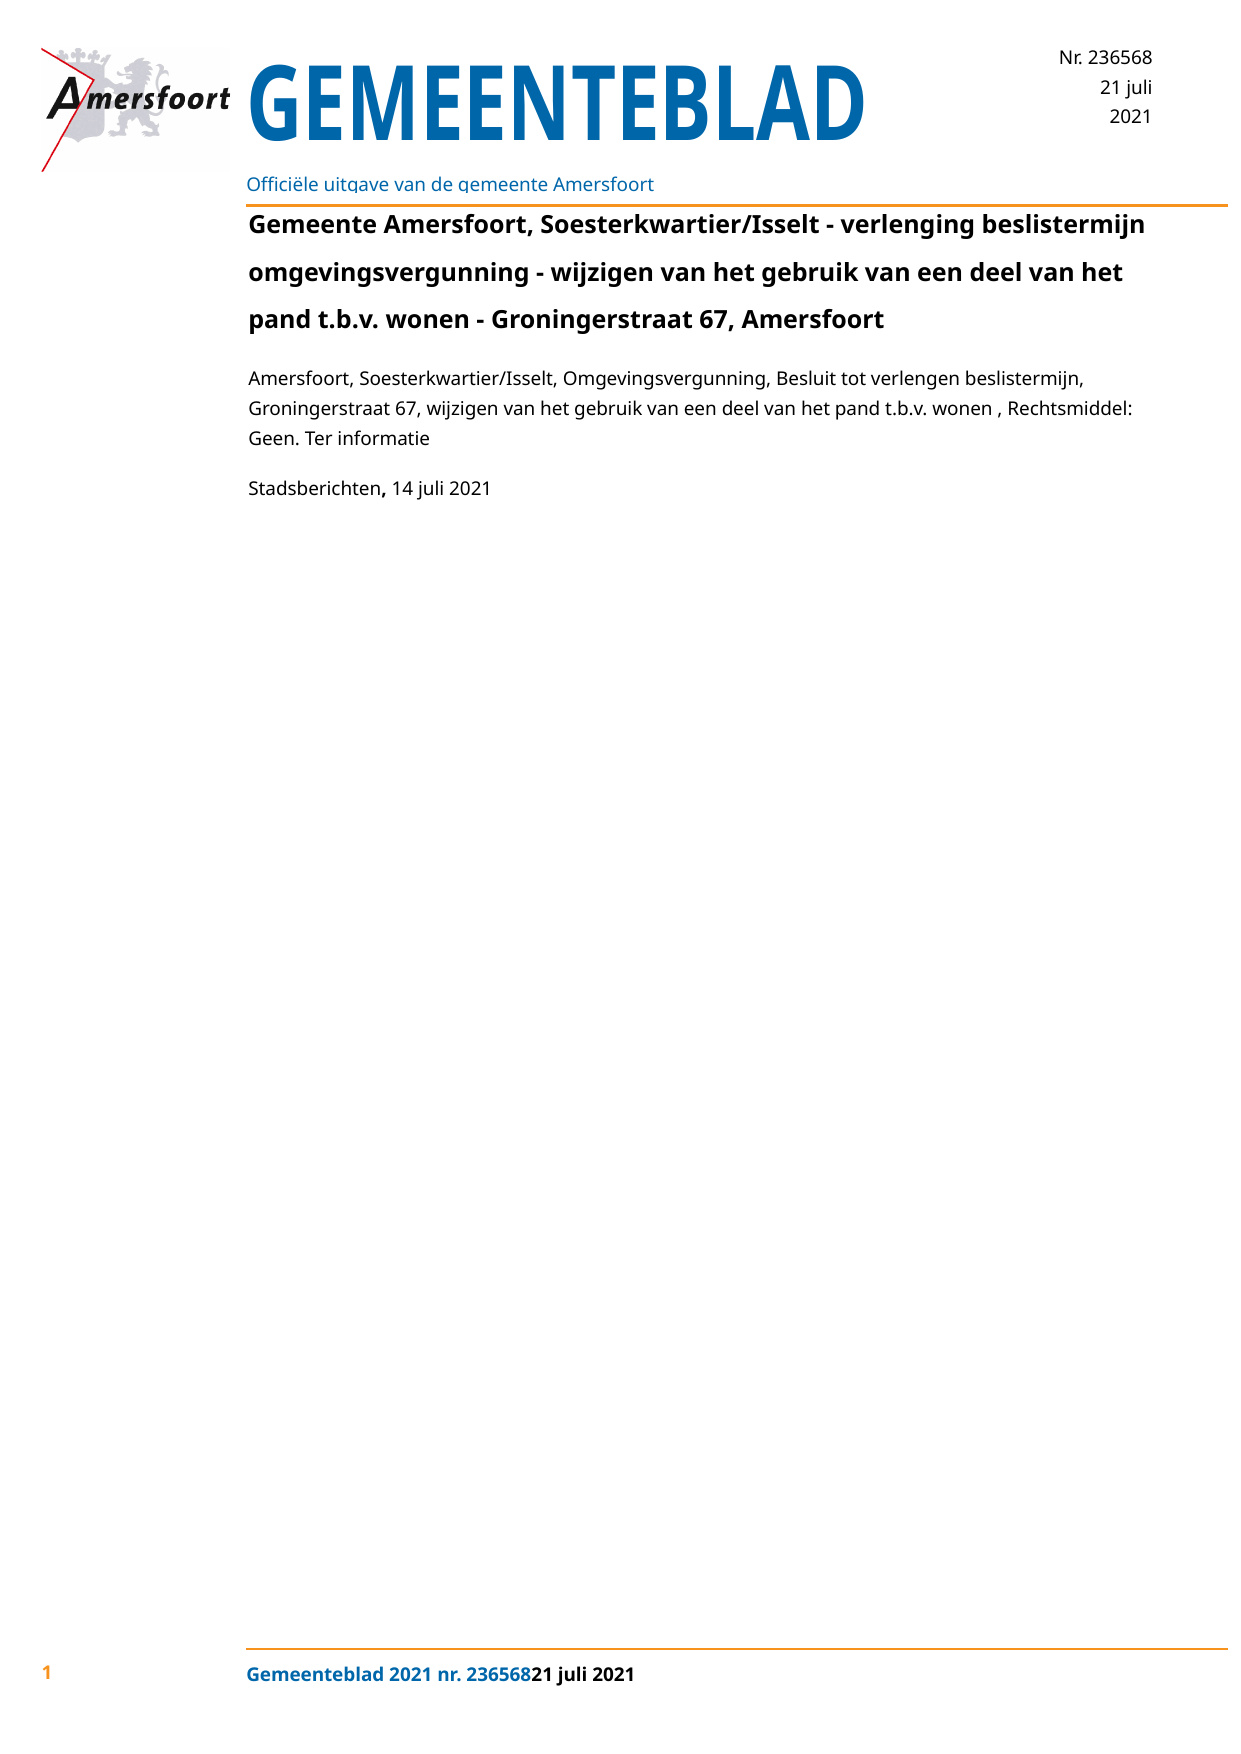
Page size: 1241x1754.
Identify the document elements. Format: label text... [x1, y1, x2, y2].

picture [41, 47, 231, 172]
text Amersfoort, Soesterkwartier/Isselt, Omgevingsvergunning, Besluit tot verlengen beslistermijn, Groningerstraat 67, wijzigen van het gebruik van een deel van het pand t.b.v. wonen , Rechtsmiddel: Geen. Ter informatie [248, 366, 1152, 450]
text Gemeente Amersfoort, Soesterkwartier/Isselt - verlenging beslistermijn omgevingsvergunning - wijzigen van het gebruik van een deel van het pand t.b.v. wonen - Groningerstraat 67, Amersfoort [248, 207, 1152, 336]
text Stadsberichten, 14 juli 2021 [248, 475, 1152, 501]
